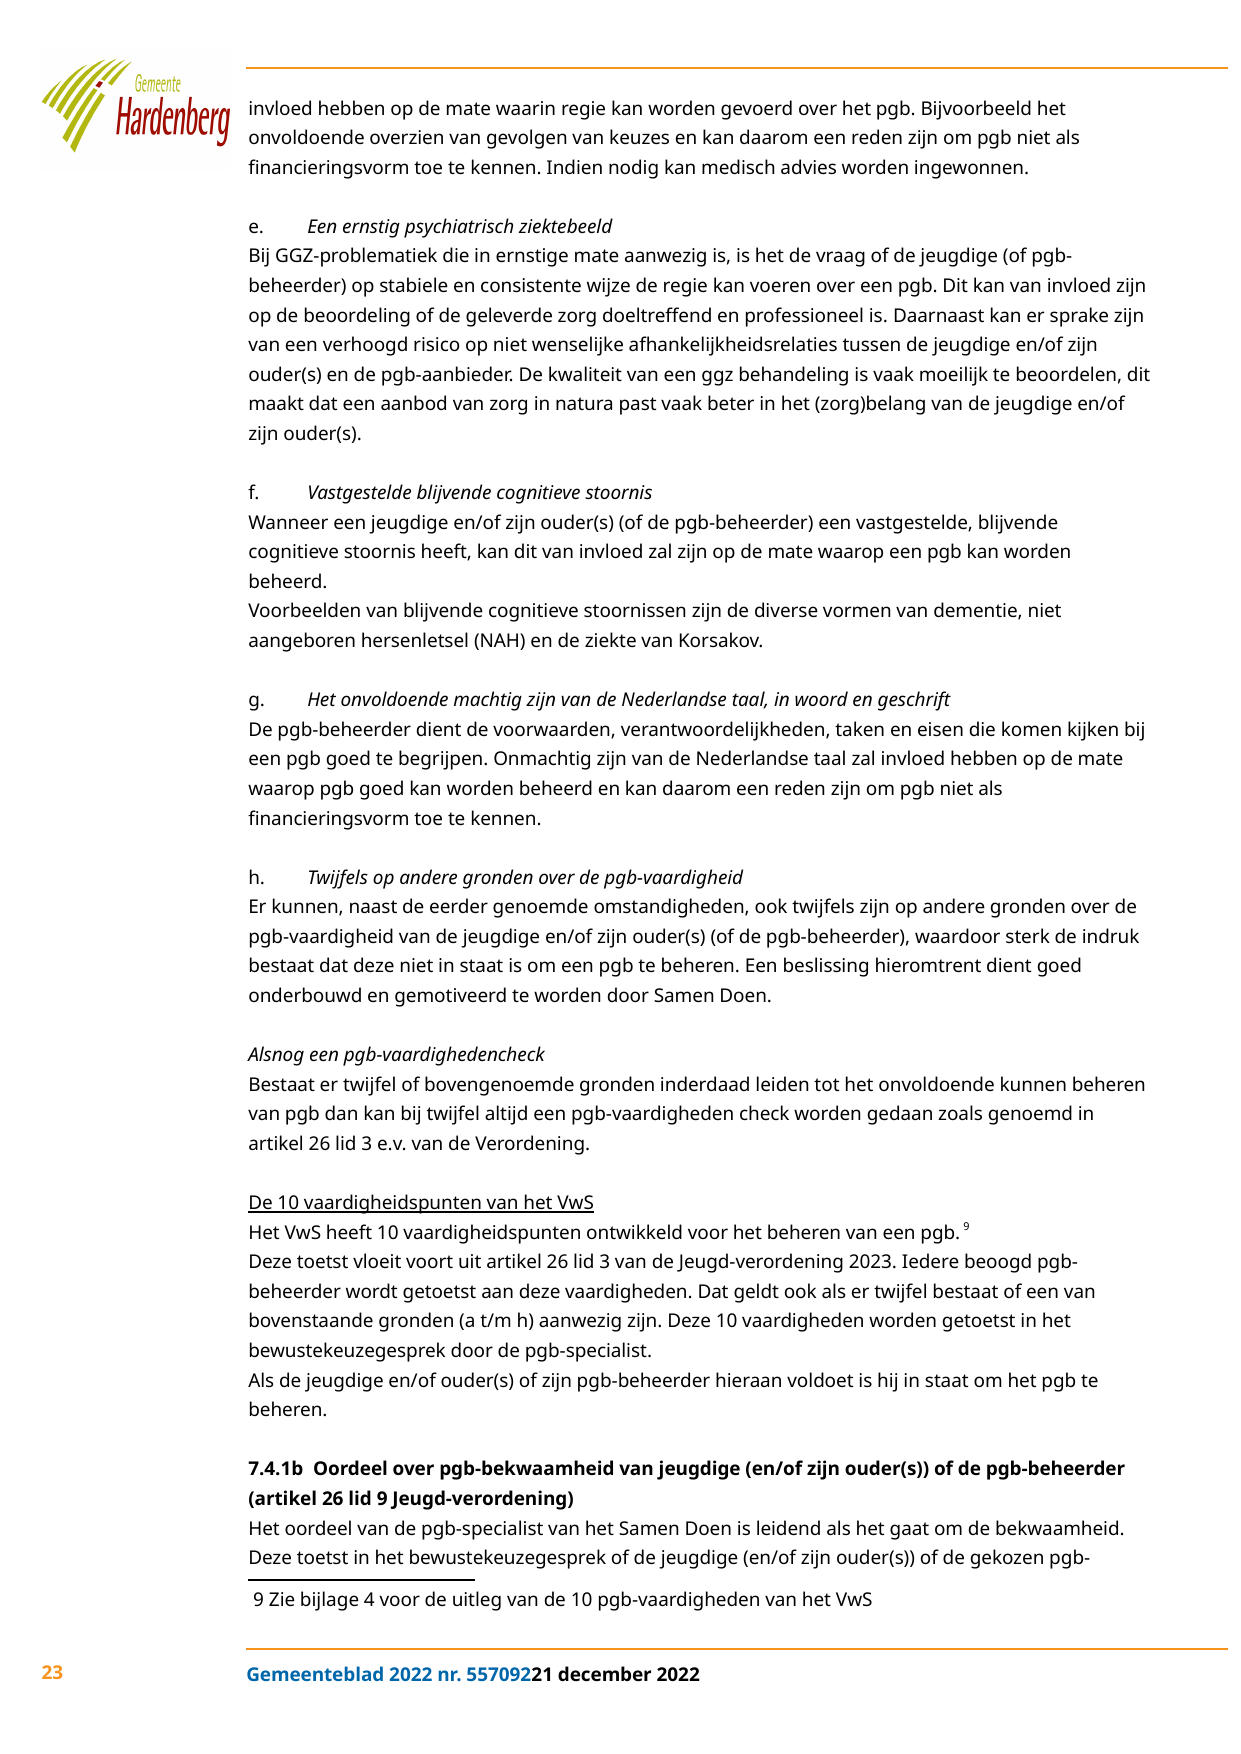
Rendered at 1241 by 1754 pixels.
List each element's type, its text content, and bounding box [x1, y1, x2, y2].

list Het onvoldoende machtig zijn van de Nederlandse taal, in woord en geschrift [248, 686, 1152, 712]
text Er kunnen, naast de eerder genoemde omstandigheden, ook twijfels zijn op andere gronden over de pgb-vaardigheid van de jeugdige en/of zijn ouder(s) (of de pgb-beheerder), waardoor sterk de indruk bestaat dat deze niet in staat is om een pgb te beheren. Een beslissing hieromtrent dient goed onderbouwd en gemotiveerd te worden door Samen Doen. [248, 893, 1152, 1008]
text De pgb-beheerder dient de voorwaarden, verantwoordelijkheden, taken en eisen die komen kijken bij een pgb goed te begrijpen. Onmachtig zijn van de Nederlandse taal zal invloed hebben op de mate waarop pgb goed kan worden beheerd en kan daarom een reden zijn om pgb niet als financieringsvorm toe te kennen. [248, 716, 1152, 831]
text Het VwS heeft 10 vaardigheidspunten ontwikkeld voor het beheren van een pgb. [248, 1219, 1152, 1245]
text Voorbeelden van blijvende cognitieve stoornissen zijn de diverse vormen van dementie, niet aangeboren hersenletsel (NAH) en de ziekte van Korsakov. [248, 598, 1152, 653]
picture [41, 47, 231, 172]
text Als de jeugdige en/of ouder(s) of zijn pgb-beheerder hieraan voldoet is hij in staat om het pgb te beheren. [248, 1367, 1152, 1422]
list Twijfels op andere gronden over de pgb-vaardigheid [248, 864, 1152, 890]
text invloed hebben op de mate waarin regie kan worden gevoerd over het pgb. Bijvoorbeeld het onvoldoende overzien van gevolgen van keuzes en kan daarom een reden zijn om pgb niet als financieringsvorm toe te kennen. Indien nodig kan medisch advies worden ingewonnen. [248, 95, 1152, 180]
text Wanneer een jeugdige en/of zijn ouder(s) (of de pgb-beheerder) een vastgestelde, blijvende cognitieve stoornis heeft, kan dit van invloed zal zijn op de mate waarop een pgb kan worden beheerd. [248, 509, 1152, 594]
list Een ernstig psychiatrisch ziektebeeld [248, 213, 1152, 239]
text Deze toetst vloeit voort uit artikel 26 lid 3 van de Jeugd-verordening 2023. Iedere beoogd pgb-beheerder wordt getoetst aan deze vaardigheden. Dat geldt ook als er twijfel bestaat of een van bovenstaande gronden (a t/m h) aanwezig zijn. Deze 10 vaardigheden worden getoetst in het bewustekeuzegesprek door de pgb-specialist. [248, 1248, 1152, 1363]
list Vastgestelde blijvende cognitieve stoornis [248, 479, 1152, 505]
text 7.4.1b Oordeel over pgb-bekwaamheid van jeugdige (en/of zijn ouder(s)) of de pgb-beheerder (artikel 26 lid 9 Jeugd-verordening) [248, 1456, 1152, 1511]
text Bij GGZ-problematiek die in ernstige mate aanwezig is, is het de vraag of de jeugdige (of pgb-beheerder) op stabiele en consistente wijze de regie kan voeren over een pgb. Dit kan van invloed zijn op de beoordeling of de geleverde zorg doeltreffend en professioneel is. Daarnaast kan er sprake zijn van een verhoogd risico op niet wenselijke afhankelijkheidsrelaties tussen de jeugdige en/of zijn ouder(s) en de pgb-aanbieder. De kwaliteit van een ggz behandeling is vaak moeilijk te beoordelen, dit maakt dat een aanbod van zorg in natura past vaak beter in het (zorg)belang van de jeugdige en/of zijn ouder(s). [248, 243, 1152, 446]
text Het oordeel van de pgb-specialist van het Samen Doen is leidend als het gaat om de bekwaamheid. Deze toetst in het bewustekeuzegesprek of de jeugdige (en/of zijn ouder(s)) of de gekozen pgb- [248, 1515, 1152, 1570]
text Bestaat er twijfel of bovengenoemde gronden inderdaad leiden tot het onvoldoende kunnen beheren van pgb dan kan bij twijfel altijd een pgb-vaardigheden check worden gedaan zoals genoemd in artikel 26 lid 3 e.v. van de Verordening. [248, 1071, 1152, 1156]
text De 10 vaardigheidspunten van het VwS [248, 1189, 1152, 1215]
text Zie bijlage 4 voor de uitleg van de 10 pgb-vaardigheden van het VwS [248, 1586, 1152, 1612]
text Alsnog een pgb-vaardighedencheck [248, 1041, 1152, 1067]
